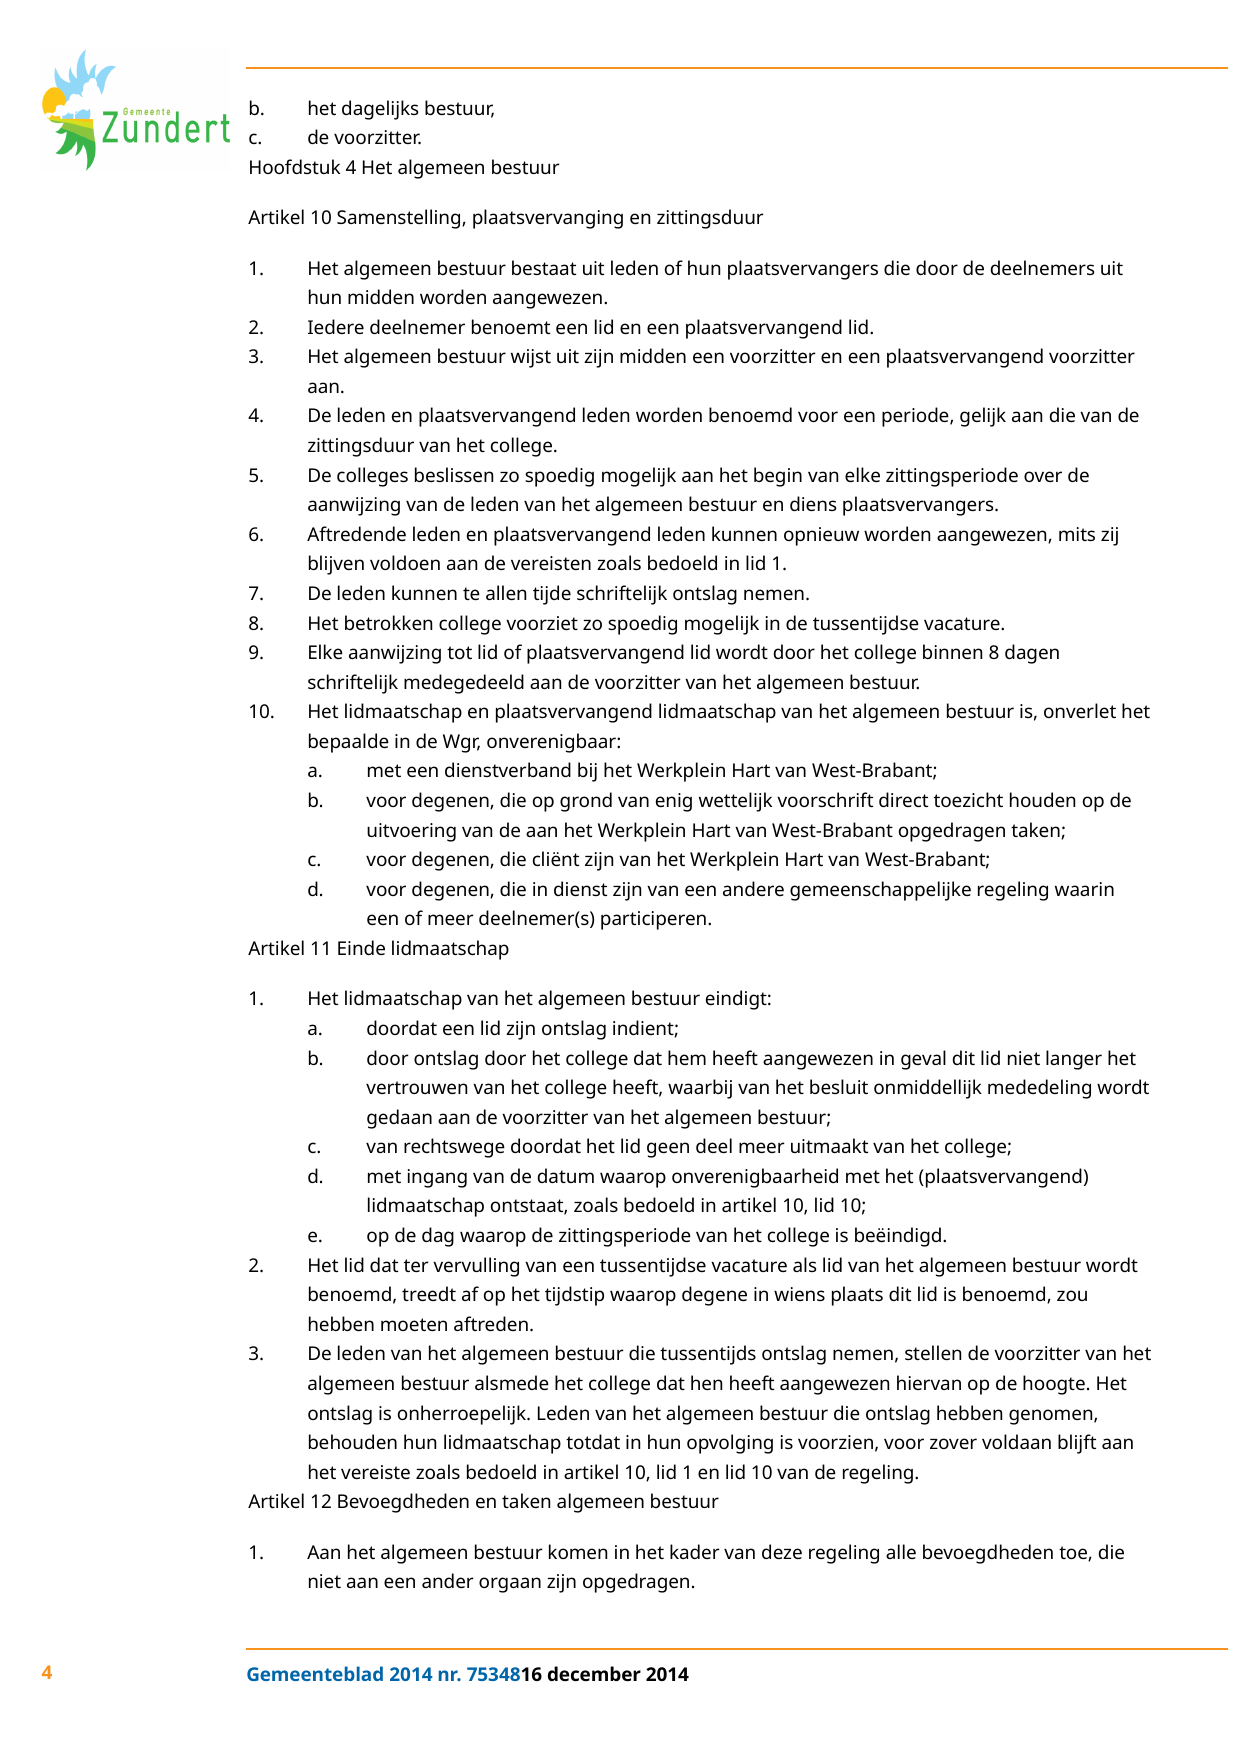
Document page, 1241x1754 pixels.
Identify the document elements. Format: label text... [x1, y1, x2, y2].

list De leden kunnen te allen tijde schriftelijk ontslag nemen. [248, 580, 1152, 606]
text Artikel 12 Bevoegdheden en taken algemeen bestuur [248, 1488, 1152, 1514]
list Elke aanwijzing tot lid of plaatsvervangend lid wordt door het college binnen 8 dagen schriftelijk medegedeeld aan de voorzitter van het algemeen bestuur. [248, 639, 1152, 695]
list Het betrokken college voorziet zo spoedig mogelijk in de tussentijdse vacature. [248, 610, 1152, 636]
list met een dienstverband bij het Werkplein Hart van West-Brabant; [307, 758, 1152, 783]
list van rechtswege doordat het lid geen deel meer uitmaakt van het college; [307, 1133, 1152, 1159]
list De colleges beslissen zo spoedig mogelijk aan het begin van elke zittingsperiode over de aanwijzing van de leden van het algemeen bestuur en diens plaatsvervangers. [248, 462, 1152, 517]
list Aan het algemeen bestuur komen in het kader van deze regeling alle bevoegdheden toe, die niet aan een ander orgaan zijn opgedragen. [248, 1539, 1152, 1594]
text Artikel 10 Samenstelling, plaatsvervanging en zittingsduur [248, 204, 1152, 230]
list Het algemeen bestuur bestaat uit leden of hun plaatsvervangers die door de deelnemers uit hun midden worden aangewezen. [248, 255, 1152, 310]
list Het lidmaatschap en plaatsvervangend lidmaatschap van het algemeen bestuur is, onverlet het bepaalde in de Wgr, onverenigbaar: [248, 698, 1152, 754]
text Hoofdstuk 4 Het algemeen bestuur [248, 154, 1152, 180]
list Aftredende leden en plaatsvervangend leden kunnen opnieuw worden aangewezen, mits zij blijven voldoen aan de vereisten zoals bedoeld in lid 1. [248, 521, 1152, 576]
list door ontslag door het college dat hem heeft aangewezen in geval dit lid niet langer het vertrouwen van het college heeft, waarbij van het besluit onmiddellijk mededeling wordt gedaan aan de voorzitter van het algemeen bestuur; [307, 1045, 1152, 1130]
list Het algemeen bestuur wijst uit zijn midden een voorzitter en een plaatsvervangend voorzitter aan. [248, 343, 1152, 399]
list voor degenen, die op grond van enig wettelijk voorschrift direct toezicht houden op de uitvoering van de aan het Werkplein Hart van West-Brabant opgedragen taken; [307, 787, 1152, 843]
list De leden en plaatsvervangend leden worden benoemd voor een periode, gelijk aan die van de zittingsduur van het college. [248, 403, 1152, 458]
list voor degenen, die in dienst zijn van een andere gemeenschappelijke regeling waarin een of meer deelnemer(s) participeren. [307, 876, 1152, 931]
list Het lid dat ter vervulling van een tussentijdse vacature als lid van het algemeen bestuur wordt benoemd, treedt af op het tijdstip waarop degene in wiens plaats dit lid is benoemd, zou hebben moeten aftreden. [248, 1252, 1152, 1337]
list Iedere deelnemer benoemt een lid en een plaatsvervangend lid. [248, 314, 1152, 340]
list voor degenen, die cliënt zijn van het Werkplein Hart van West-Brabant; [307, 846, 1152, 872]
list het dagelijks bestuur, [248, 95, 1152, 121]
list De leden van het algemeen bestuur die tussentijds ontslag nemen, stellen de voorzitter van het algemeen bestuur alsmede het college dat hen heeft aangewezen hiervan op de hoogte. Het ontslag is onherroepelijk. Leden van het algemeen bestuur die ontslag hebben genomen, behouden hun lidmaatschap totdat in hun opvolging is voorzien, voor zover voldaan blijft aan het vereiste zoals bedoeld in artikel 10, lid 1 en lid 10 van de regeling. [248, 1341, 1152, 1485]
picture [41, 47, 231, 172]
list Het lidmaatschap van het algemeen bestuur eindigt: [248, 986, 1152, 1011]
list met ingang van de datum waarop onverenigbaarheid met het (plaatsvervangend) lidmaatschap ontstaat, zoals bedoeld in artikel 10, lid 10; [307, 1163, 1152, 1218]
list op de dag waarop de zittingsperiode van het college is beëindigd. [307, 1222, 1152, 1248]
list doordat een lid zijn ontslag indient; [307, 1015, 1152, 1041]
text Artikel 11 Einde lidmaatschap [248, 935, 1152, 961]
list de voorzitter. [248, 124, 1152, 150]
